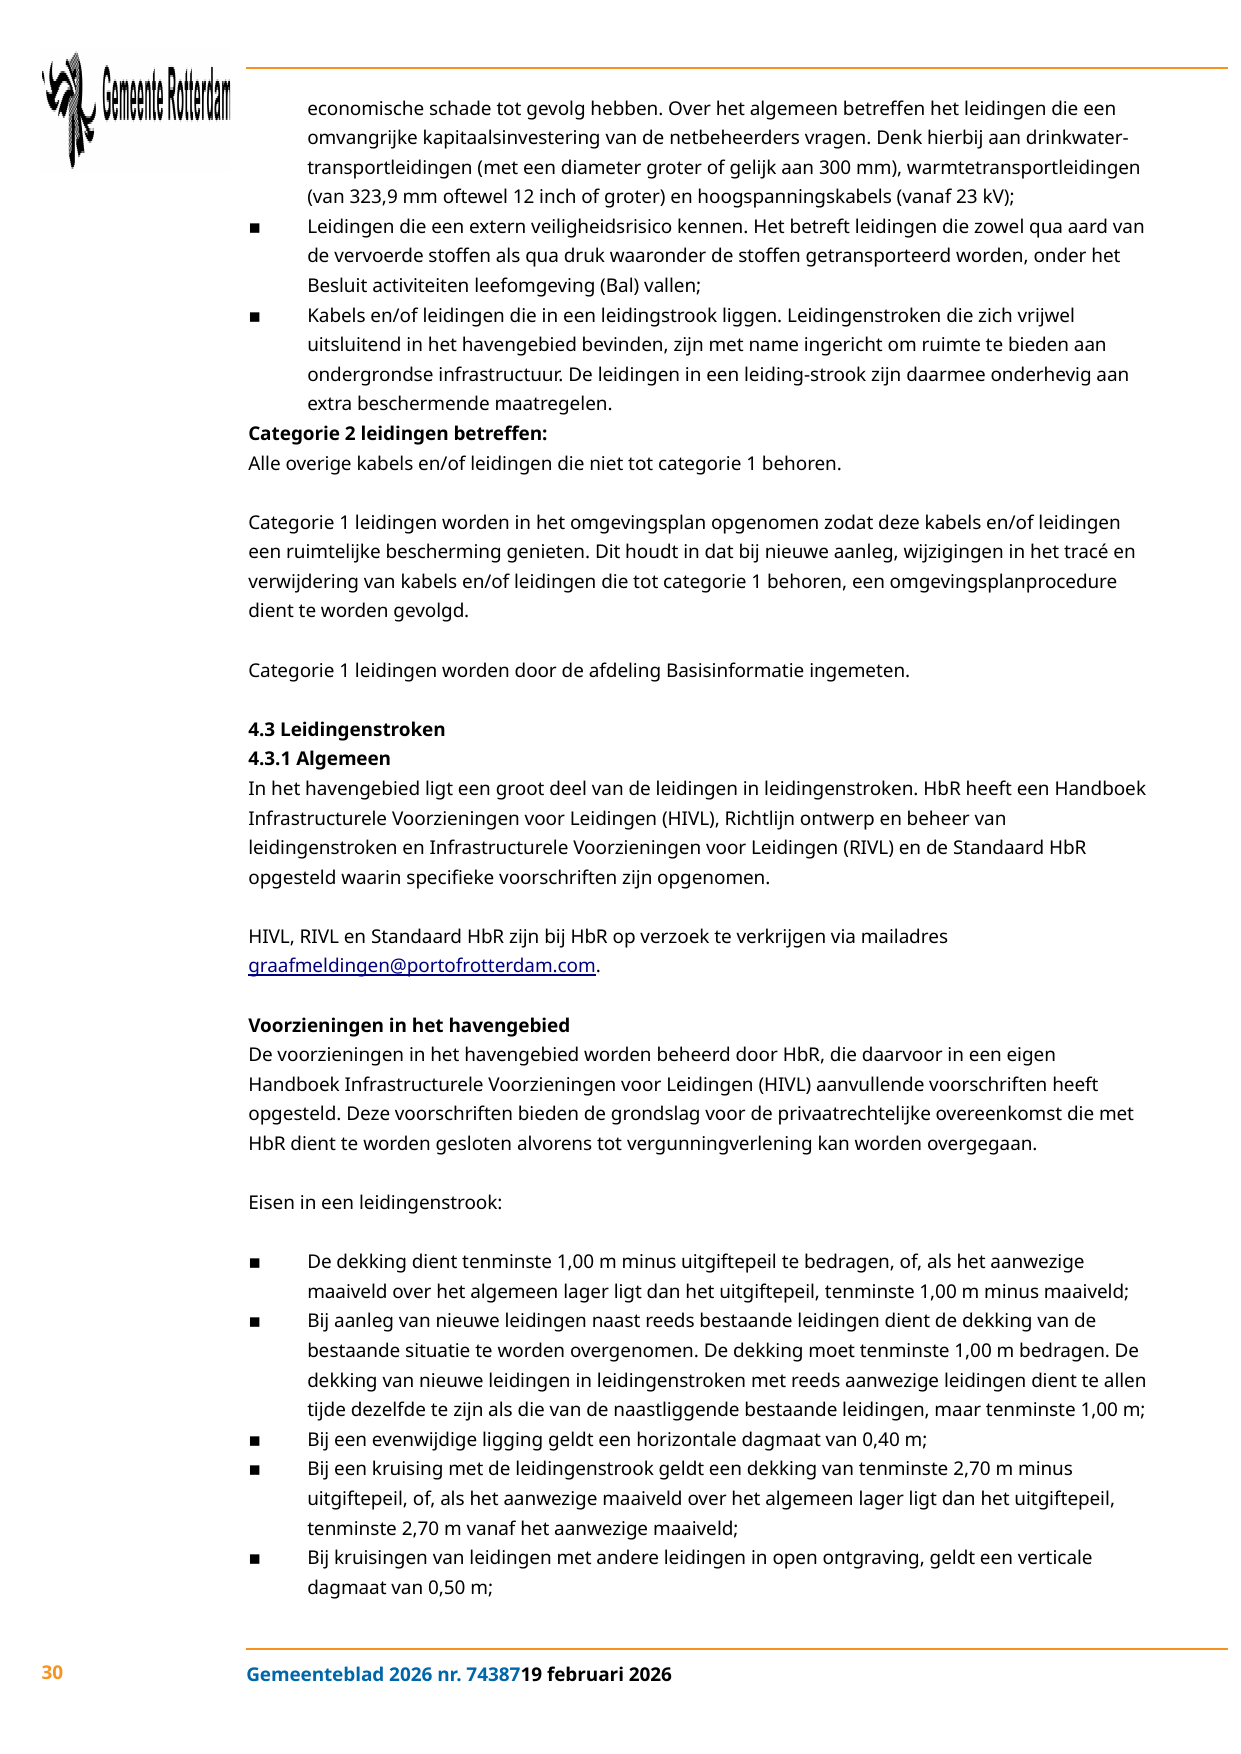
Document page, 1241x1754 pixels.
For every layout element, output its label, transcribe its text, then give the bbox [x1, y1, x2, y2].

list Leidingen die een extern veiligheidsrisico kennen. Het betreft leidingen die zowel qua aard van de vervoerde stoffen als qua druk waaronder de stoffen getransporteerd worden, onder het Besluit activiteiten leefomgeving (Bal) vallen; [248, 213, 1152, 298]
text 4.3.1 Algemeen [248, 746, 1152, 771]
text Eisen in een leidingenstrook: [248, 1189, 1152, 1215]
text In het havengebied ligt een groot deel van de leidingen in leidingenstroken. HbR heeft een Handboek Infrastructurele Voorzieningen voor Leidingen (HIVL), Richtlijn ontwerp en beheer van leidingenstroken en Infrastructurele Voorzieningen voor Leidingen (RIVL) en de Standaard HbR opgesteld waarin specifieke voorschriften zijn opgenomen. [248, 775, 1152, 890]
text De voorzieningen in het havengebied worden beheerd door HbR, die daarvoor in een eigen Handboek Infrastructurele Voorzieningen voor Leidingen (HIVL) aanvullende voorschriften heeft opgesteld. Deze voorschriften bieden de grondslag voor de privaatrechtelijke overeenkomst die met HbR dient te worden gesloten alvorens tot vergunningverlening kan worden overgegaan. [248, 1041, 1152, 1156]
text HIVL, RIVL en Standaard HbR zijn bij HbR op verzoek te verkrijgen via mailadres graafmeldingen@portofrotterdam.com. [248, 923, 1152, 978]
text Voorzieningen in het havengebied [248, 1012, 1152, 1038]
list Bij een kruising met de leidingenstrook geldt een dekking van tenminste 2,70 m minus uitgiftepeil, of, als het aanwezige maaiveld over het algemeen lager ligt dan het uitgiftepeil, tenminste 2,70 m vanaf het aanwezige maaiveld; [248, 1456, 1152, 1541]
list economische schade tot gevolg hebben. Over het algemeen betreffen het leidingen die een omvangrijke kapitaalsinvestering van de netbeheerders vragen. Denk hierbij aan drinkwater-transportleidingen (met een diameter groter of gelijk aan 300 mm), warmtetransportleidingen (van 323,9 mm oftewel 12 inch of groter) en hoogspanningskabels (vanaf 23 kV); [248, 95, 1152, 209]
text Categorie 1 leidingen worden in het omgevingsplan opgenomen zodat deze kabels en/of leidingen een ruimtelijke bescherming genieten. Dit houdt in dat bij nieuwe aanleg, wijzigingen in het tracé en verwijdering van kabels en/of leidingen die tot categorie 1 behoren, een omgevingsplanprocedure dient te worden gevolgd. [248, 509, 1152, 623]
text 4.3 Leidingenstroken [248, 716, 1152, 742]
list Bij kruisingen van leidingen met andere leidingen in open ontgraving, geldt een verticale dagmaat van 0,50 m; [248, 1544, 1152, 1600]
text Categorie 2 leidingen betreffen: [248, 420, 1152, 446]
list Kabels en/of leidingen die in een leidingstrook liggen. Leidingenstroken die zich vrijwel uitsluitend in het havengebied bevinden, zijn met name ingericht om ruimte te bieden aan ondergrondse infrastructuur. De leidingen in een leiding-strook zijn daarmee onderhevig aan extra beschermende maatregelen. [248, 302, 1152, 416]
text Categorie 1 leidingen worden door de afdeling Basisinformatie ingemeten. [248, 657, 1152, 683]
list Bij aanleg van nieuwe leidingen naast reeds bestaande leidingen dient de dekking van de bestaande situatie te worden overgenomen. De dekking moet tenminste 1,00 m bedragen. De dekking van nieuwe leidingen in leidingenstroken met reeds aanwezige leidingen dient te allen tijde dezelfde te zijn als die van de naastliggende bestaande leidingen, maar tenminste 1,00 m; [248, 1308, 1152, 1422]
list Bij een evenwijdige ligging geldt een horizontale dagmaat van 0,40 m; [248, 1426, 1152, 1452]
list De dekking dient tenminste 1,00 m minus uitgiftepeil te bedragen, of, als het aanwezige maaiveld over het algemeen lager ligt dan het uitgiftepeil, tenminste 1,00 m minus maaiveld; [248, 1248, 1152, 1304]
text Alle overige kabels en/of leidingen die niet tot categorie 1 behoren. [248, 450, 1152, 476]
picture [41, 47, 231, 172]
